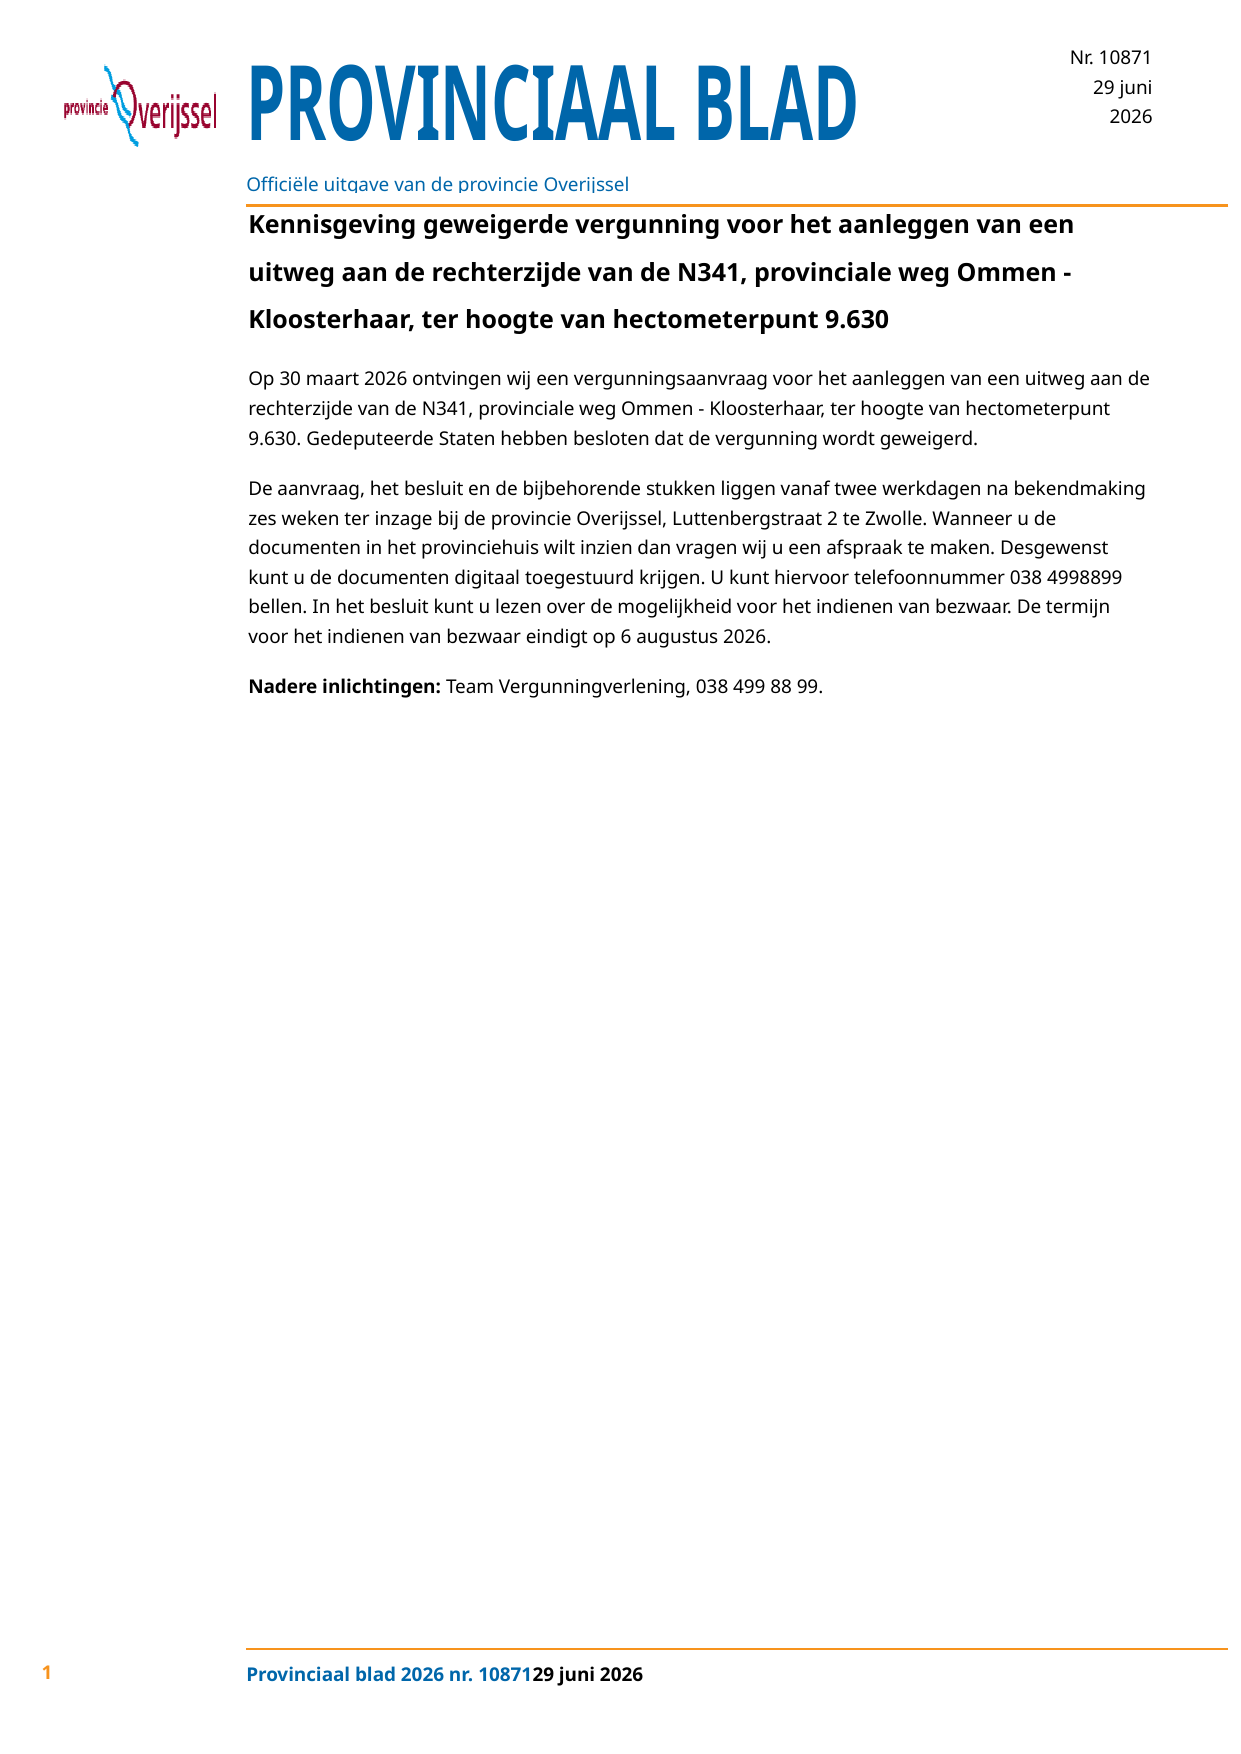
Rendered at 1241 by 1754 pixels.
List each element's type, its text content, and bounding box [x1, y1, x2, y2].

text Nadere inlichtingen: Team Vergunningverlening, 038 499 88 99. [248, 673, 1152, 699]
text Kennisgeving geweigerde vergunning voor het aanleggen van een uitweg aan de rechterzijde van de N341, provinciale weg Ommen - Kloosterhaar, ter hoogte van hectometerpunt 9.630 [248, 207, 1152, 336]
picture [41, 47, 231, 172]
text Op 30 maart 2026 ontvingen wij een vergunningsaanvraag voor het aanleggen van een uitweg aan de rechterzijde van de N341, provinciale weg Ommen - Kloosterhaar, ter hoogte van hectometerpunt 9.630. Gedeputeerde Staten hebben besloten dat de vergunning wordt geweigerd. [248, 366, 1152, 450]
text De aanvraag, het besluit en de bijbehorende stukken liggen vanaf twee werkdagen na bekendmaking zes weken ter inzage bij de provincie Overijssel, Luttenbergstraat 2 te Zwolle. Wanneer u de documenten in het provinciehuis wilt inzien dan vragen wij u een afspraak te maken. Desgewenst kunt u de documenten digitaal toegestuurd krijgen. U kunt hiervoor telefoonnummer 038 4998899 bellen. In het besluit kunt u lezen over de mogelijkheid voor het indienen van bezwaar. De termijn voor het indienen van bezwaar eindigt op 6 augustus 2026. [248, 475, 1152, 649]
